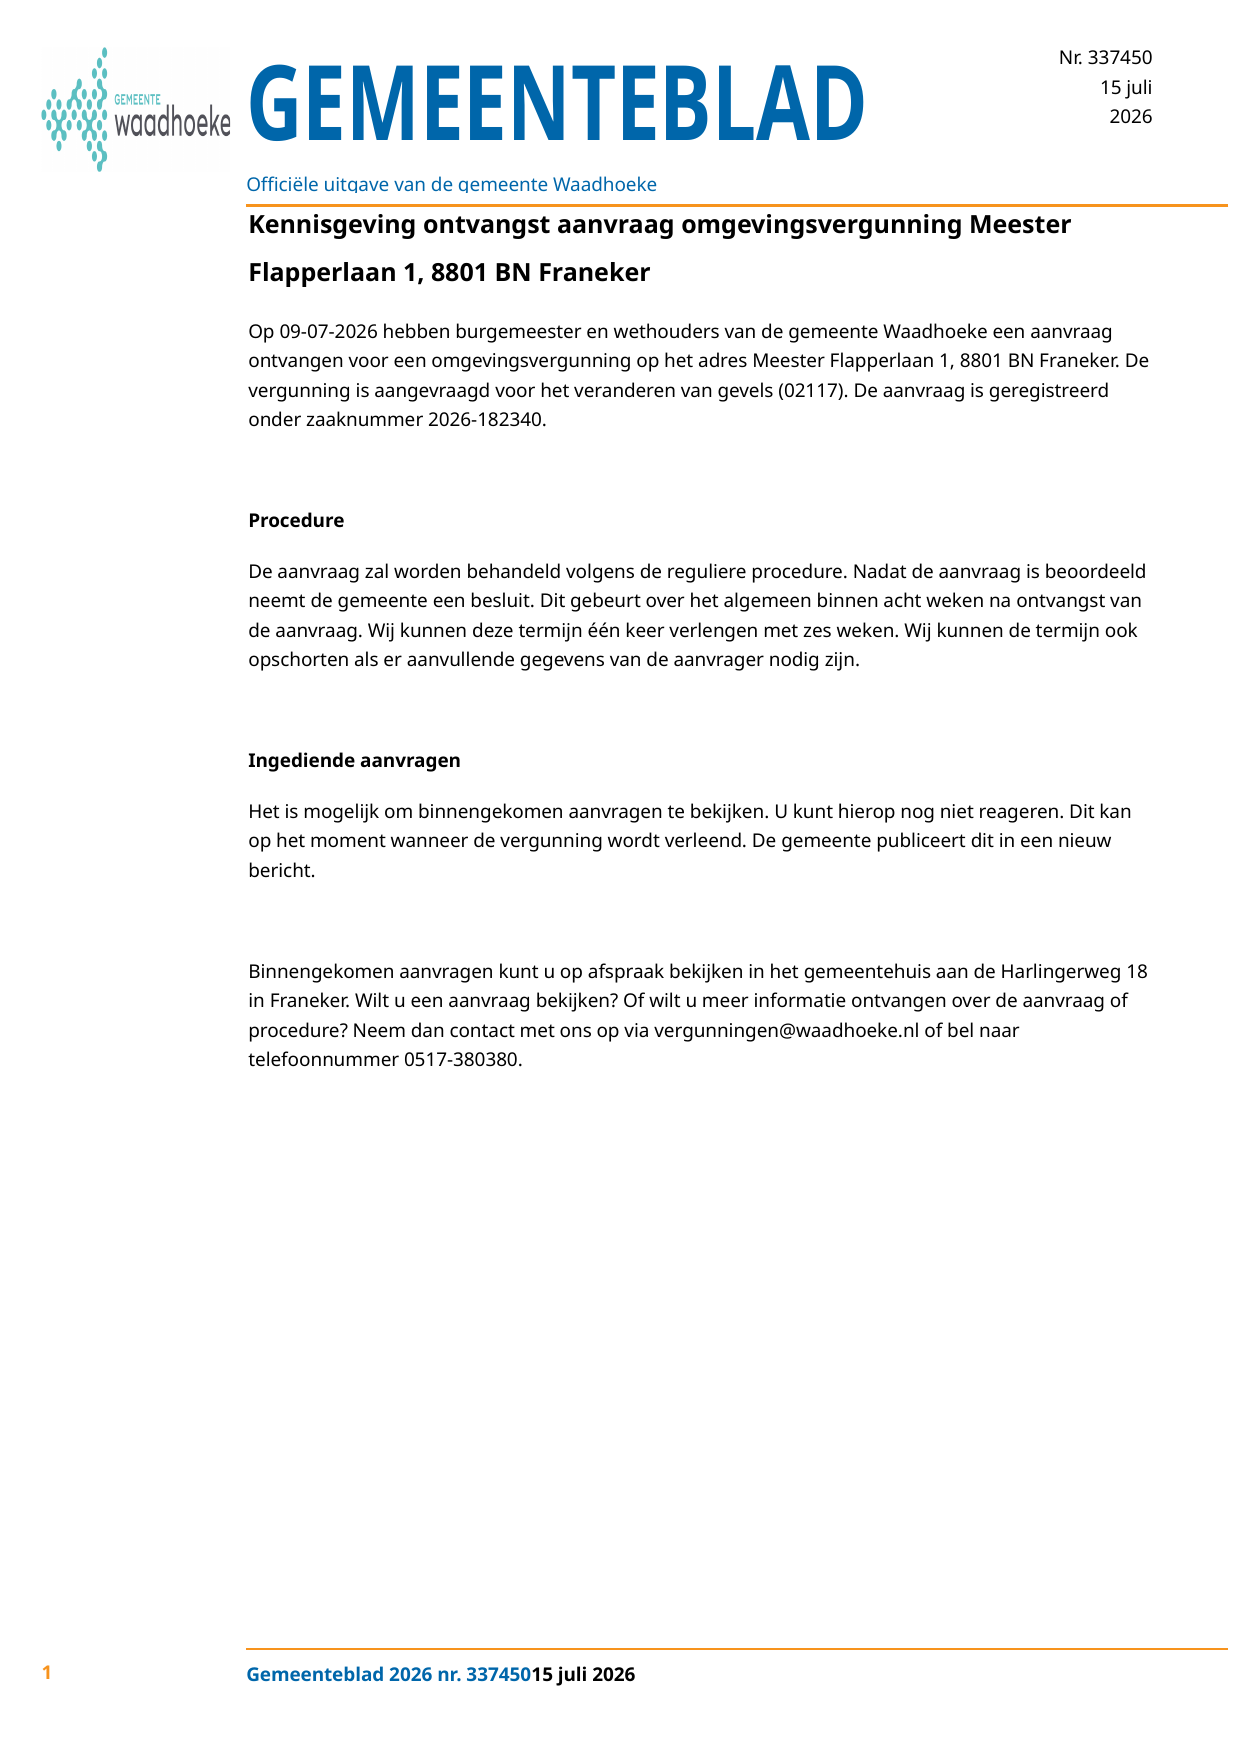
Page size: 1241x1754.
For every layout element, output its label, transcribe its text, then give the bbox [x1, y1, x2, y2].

text Op 09-07-2026 hebben burgemeester en wethouders van de gemeente Waadhoeke een aanvraag ontvangen voor een omgevingsvergunning op het adres Meester Flapperlaan 1, 8801 BN Franeker. De vergunning is aangevraagd voor het veranderen van gevels (02117). De aanvraag is geregistreerd onder zaaknummer 2026-182340. [248, 318, 1152, 432]
text Ingediende aanvragen [248, 747, 1152, 773]
text Binnengekomen aanvragen kunt u op afspraak bekijken in het gemeentehuis aan de Harlingerweg 18 in Franeker. Wilt u een aanvraag bekijken? Of wilt u meer informatie ontvangen over de aanvraag of procedure? Neem dan contact met ons op via vergunningen@waadhoeke.nl of bel naar telefoonnummer 0517-380380. [248, 958, 1152, 1072]
text Kennisgeving ontvangst aanvraag omgevingsvergunning Meester Flapperlaan 1, 8801 BN Franeker [248, 207, 1152, 288]
picture [41, 47, 231, 172]
text Het is mogelijk om binnengekomen aanvragen te bekijken. U kunt hierop nog niet reageren. Dit kan op het moment wanneer de vergunning wordt verleend. De gemeente publiceert dit in een nieuw bericht. [248, 798, 1152, 883]
text De aanvraag zal worden behandeld volgens de reguliere procedure. Nadat de aanvraag is beoordeeld neemt de gemeente een besluit. Dit gebeurt over het algemeen binnen acht weken na ontvangst van de aanvraag. Wij kunnen deze termijn één keer verlengen met zes weken. Wij kunnen de termijn ook opschorten als er aanvullende gegevens van de aanvrager nodig zijn. [248, 558, 1152, 672]
text Procedure [248, 507, 1152, 533]
